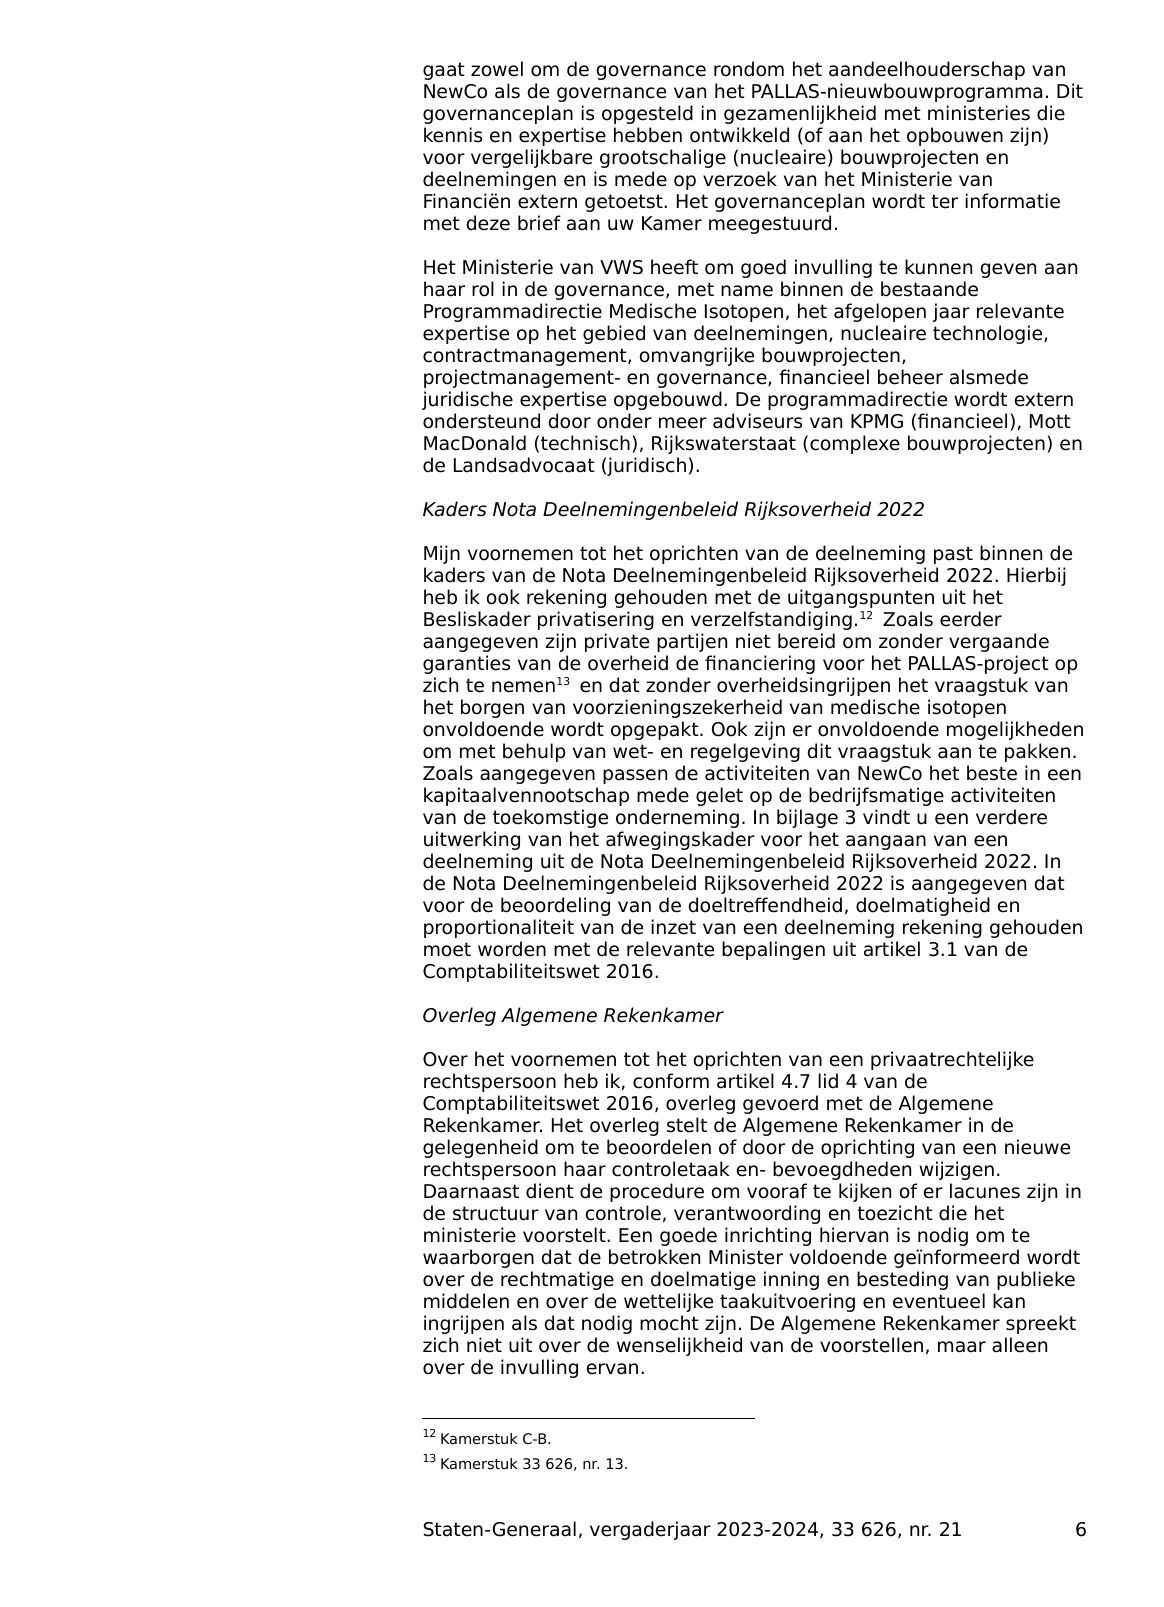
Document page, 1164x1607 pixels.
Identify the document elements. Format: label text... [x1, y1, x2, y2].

text gaat zowel om de governance rondom het aandeelhouderschap van NewCo als de governance van het PALLAS-nieuwbouwprogramma. Dit governanceplan is opgesteld in gezamenlijkheid met ministeries die kennis en expertise hebben ontwikkeld (of aan het opbouwen zijn) voor vergelijkbare grootschalige (nucleaire) bouwprojecten en deelnemingen en is mede op verzoek van het Ministerie van Financiën extern getoetst. Het governanceplan wordt ter informatie met deze brief aan uw Kamer meegestuurd. [422, 59, 1087, 235]
text Kamerstuk C-B. [422, 1427, 1087, 1449]
text Over het voornemen tot het oprichten van een privaatrechtelijke rechtspersoon heb ik, conform artikel 4.7 lid 4 van de Comptabiliteitswet 2016, overleg gevoerd met de Algemene Rekenkamer. Het overleg stelt de Algemene Rekenkamer in de gelegenheid om te beoordelen of door de oprichting van een nieuwe rechtspersoon haar controletaak en- bevoegdheden wijzigen. Daarnaast dient de procedure om vooraf te kijken of er lacunes zijn in de structuur van controle, verantwoording en toezicht die het ministerie voorstelt. Een goede inrichting hiervan is nodig om te waarborgen dat de betrokken Minister voldoende geïnformeerd wordt over de rechtmatige en doelmatige inning en besteding van publieke middelen en over de wettelijke taakuitvoering en eventueel kan ingrijpen als dat nodig mocht zijn. De Algemene Rekenkamer spreekt zich niet uit over de wenselijkheid van de voorstellen, maar alleen over de invulling ervan. [422, 1049, 1087, 1379]
text Mijn voornemen tot het oprichten van de deelneming past binnen de kaders van de Nota Deelnemingenbeleid Rijksoverheid 2022. Hierbij heb ik ook rekening gehouden met de uitgangspunten uit het Besliskader privatisering en verzelfstandiging. Zoals eerder aangegeven zijn private partijen niet bereid om zonder vergaande garanties van de overheid de financiering voor het PALLAS-project op zich te nemen en dat zonder overheidsingrijpen het vraagstuk van het borgen van voorzieningszekerheid van medische isotopen onvoldoende wordt opgepakt. Ook zijn er onvoldoende mogelijkheden om met behulp van wet- en regelgeving dit vraagstuk aan te pakken. Zoals aangegeven passen de activiteiten van NewCo het beste in een kapitaalvennootschap mede gelet op de bedrijfsmatige activiteiten van de toekomstige onderneming. In bijlage 3 vindt u een verdere uitwerking van het afwegingskader voor het aangaan van een deelneming uit de Nota Deelnemingenbeleid Rijksoverheid 2022. In de Nota Deelnemingenbeleid Rijksoverheid 2022 is aangegeven dat voor de beoordeling van de doeltreffendheid, doelmatigheid en proportionaliteit van de inzet van een deelneming rekening gehouden moet worden met de relevante bepalingen uit artikel 3.1 van de Comptabiliteitswet 2016. [422, 543, 1087, 983]
subtitle Kaders Nota Deelnemingenbeleid Rijksoverheid 2022 [422, 499, 1087, 521]
text Kamerstuk 33 626, nr. 13. [422, 1452, 1087, 1474]
text Het Ministerie van VWS heeft om goed invulling te kunnen geven aan haar rol in de governance, met name binnen de bestaande Programmadirectie Medische Isotopen, het afgelopen jaar relevante expertise op het gebied van deelnemingen, nucleaire technologie, contractmanagement, omvangrijke bouwprojecten, projectmanagement- en governance, financieel beheer alsmede juridische expertise opgebouwd. De programmadirectie wordt extern ondersteund door onder meer adviseurs van KPMG (financieel), Mott MacDonald (technisch), Rijkswaterstaat (complexe bouwprojecten) en de Landsadvocaat (juridisch). [422, 257, 1087, 477]
subtitle Overleg Algemene Rekenkamer [422, 1005, 1087, 1027]
